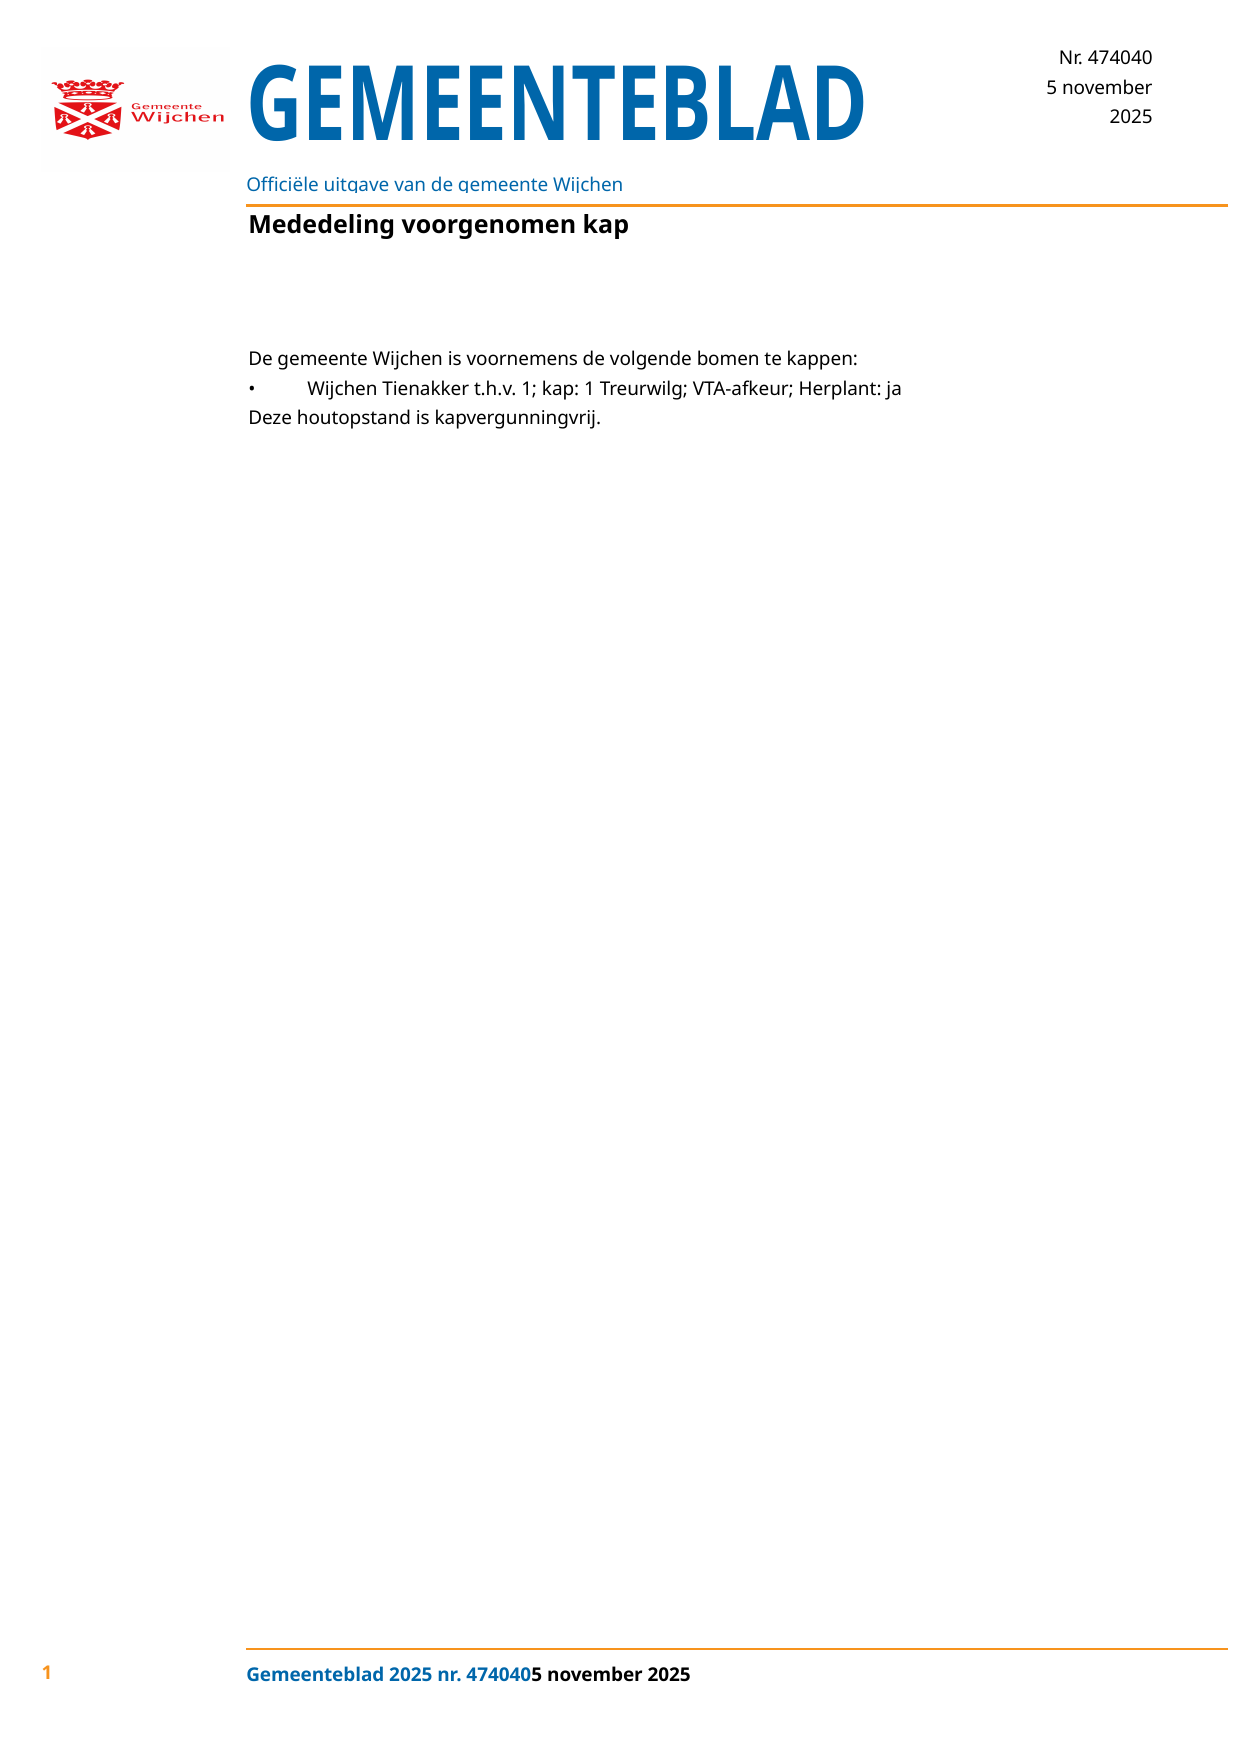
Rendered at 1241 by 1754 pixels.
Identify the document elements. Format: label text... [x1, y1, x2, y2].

list Wijchen Tienakker t.h.v. 1; kap: 1 Treurwilg; VTA-afkeur; Herplant: ja [248, 375, 1152, 401]
text Mededeling voorgenomen kap [248, 207, 1152, 241]
text Deze houtopstand is kapvergunningvrij. [248, 404, 1152, 430]
text De gemeente Wijchen is voornemens de volgende bomen te kappen: [248, 345, 1152, 371]
picture [41, 47, 231, 172]
